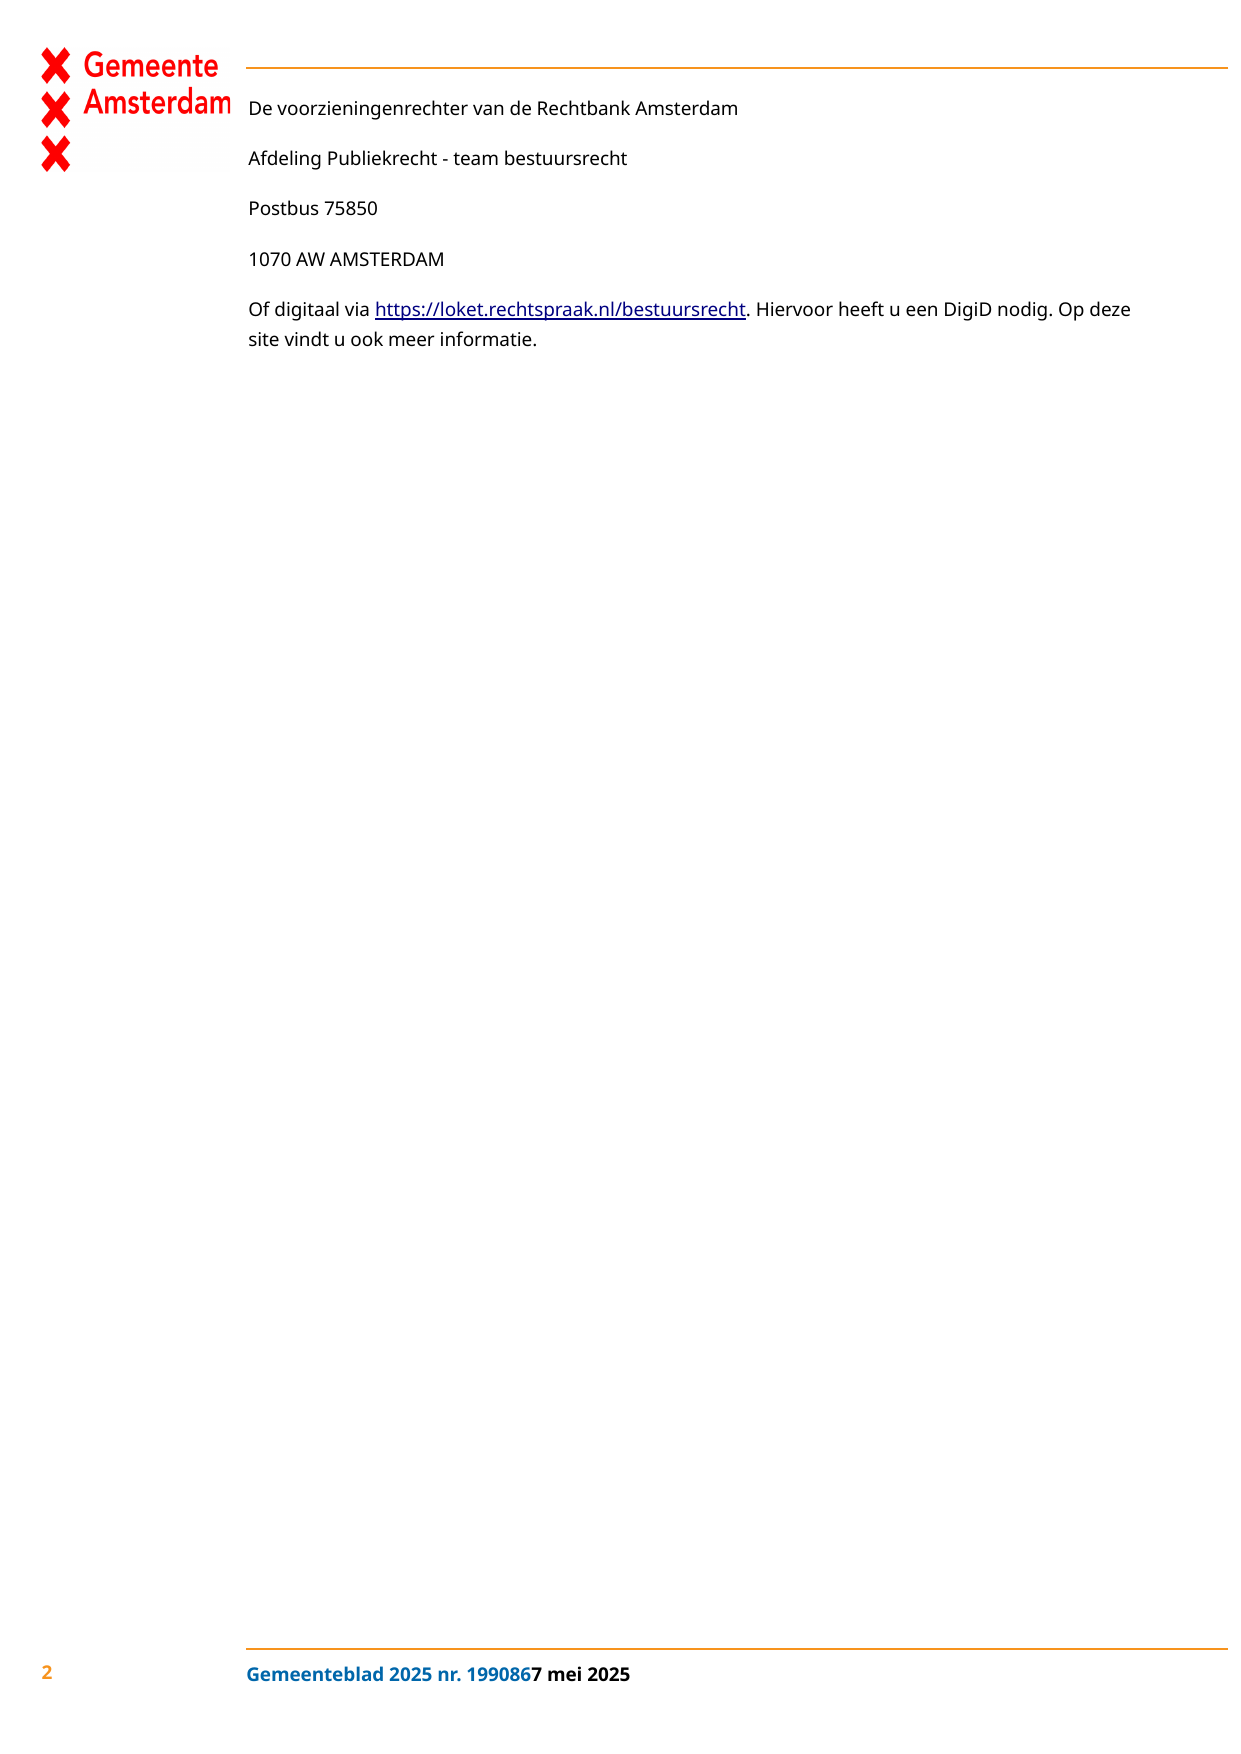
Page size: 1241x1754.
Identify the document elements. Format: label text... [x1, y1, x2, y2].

text Of digitaal via https://loket.rechtspraak.nl/bestuursrecht. Hiervoor heeft u een DigiD nodig. Op deze site vindt u ook meer informatie. [248, 296, 1152, 352]
text Afdeling Publiekrecht - team bestuursrecht [248, 145, 1152, 171]
text Postbus 75850 [248, 196, 1152, 221]
picture [41, 47, 231, 172]
text 1070 AW AMSTERDAM [248, 246, 1152, 272]
text De voorzieningenrechter van de Rechtbank Amsterdam [248, 95, 1152, 121]
